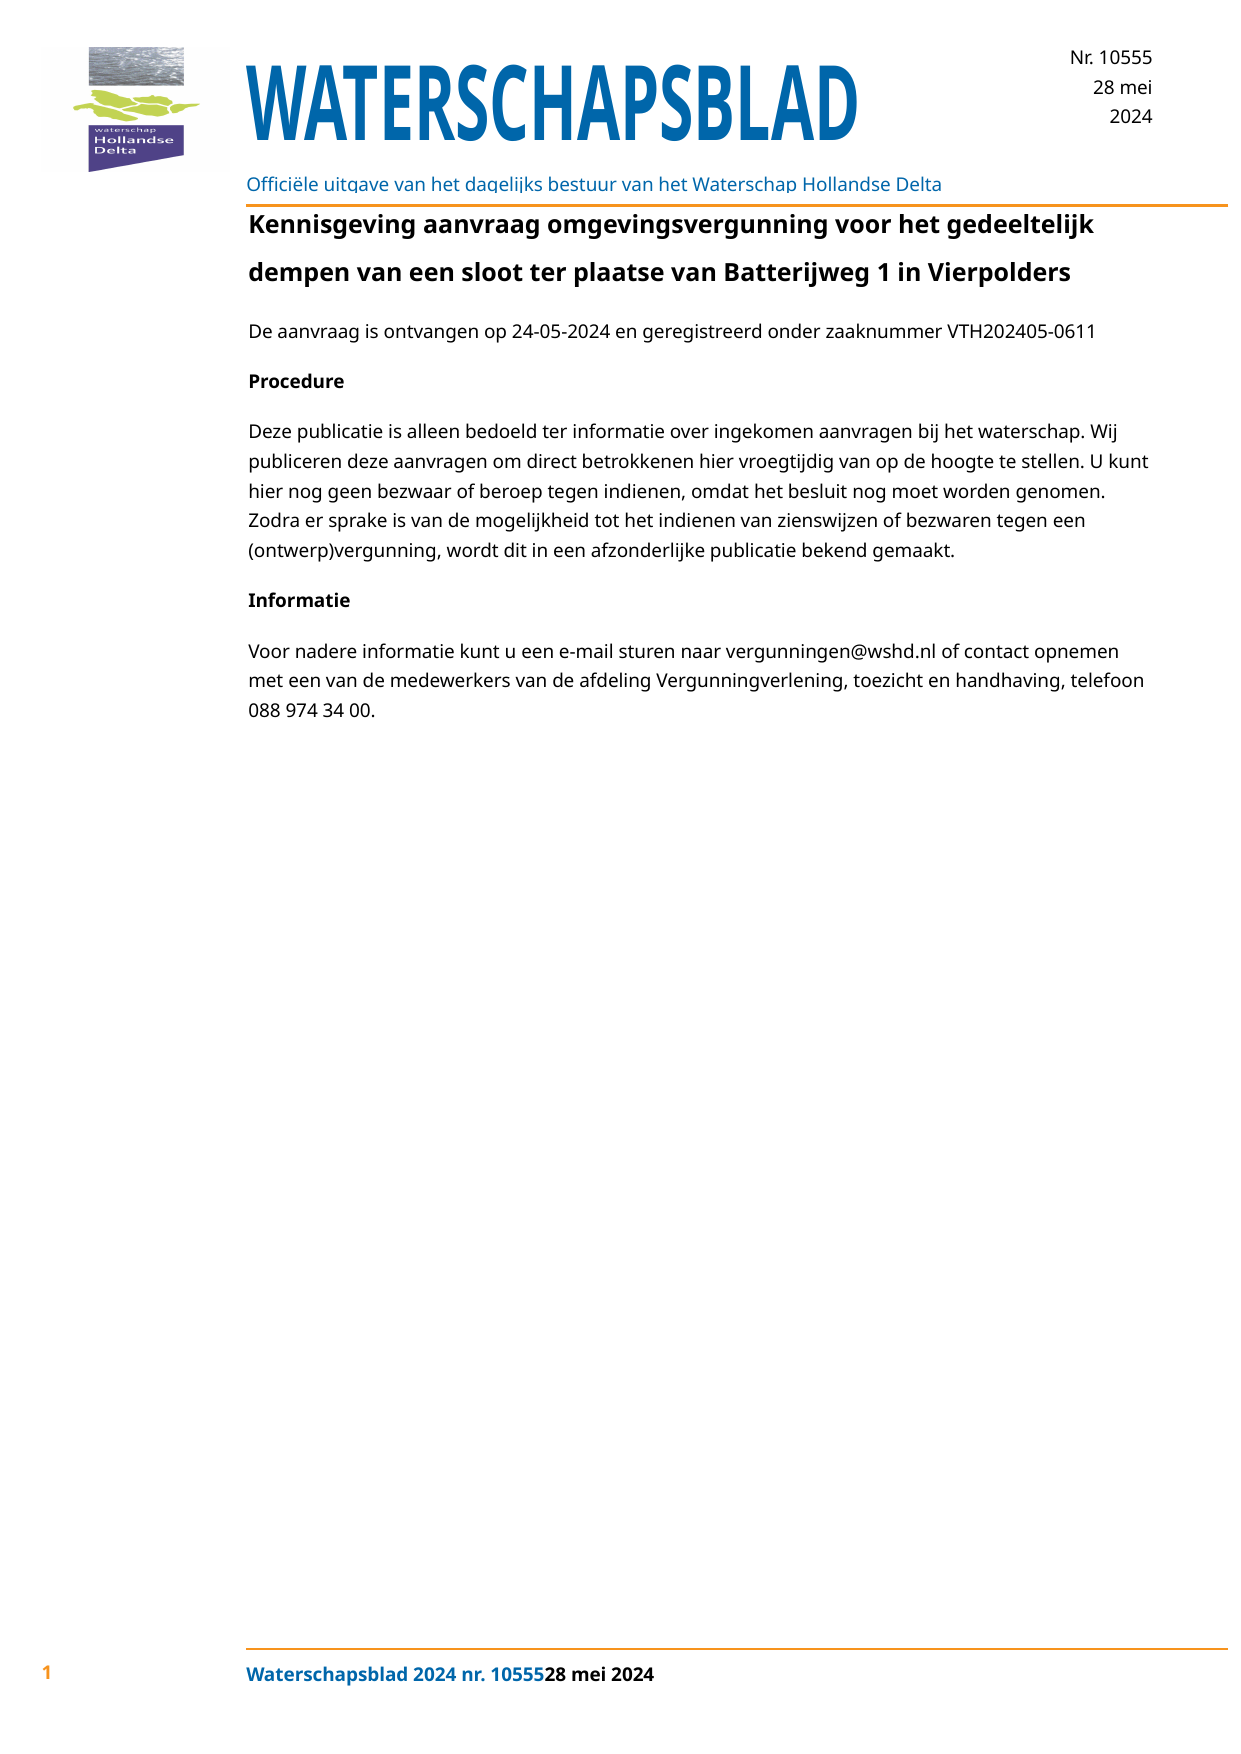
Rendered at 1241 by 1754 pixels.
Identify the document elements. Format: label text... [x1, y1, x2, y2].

text Voor nadere informatie kunt u een e-mail sturen naar vergunningen@wshd.nl of contact opnemen met een van de medewerkers van de afdeling Vergunningverlening, toezicht en handhaving, telefoon 088 974 34 00. [248, 638, 1152, 723]
text Informatie [248, 587, 1152, 613]
text De aanvraag is ontvangen op 24-05-2024 en geregistreerd onder zaaknummer VTH202405-0611 [248, 318, 1152, 344]
picture [41, 47, 231, 172]
text Procedure [248, 368, 1152, 394]
text Deze publicatie is alleen bedoeld ter informatie over ingekomen aanvragen bij het waterschap. Wij publiceren deze aanvragen om direct betrokkenen hier vroegtijdig van op de hoogte te stellen. U kunt hier nog geen bezwaar of beroep tegen indienen, omdat het besluit nog moet worden genomen. Zodra er sprake is van de mogelijkheid tot het indienen van zienswijzen of bezwaren tegen een (ontwerp)vergunning, wordt dit in een afzonderlijke publicatie bekend gemaakt. [248, 419, 1152, 563]
text Kennisgeving aanvraag omgevingsvergunning voor het gedeeltelijk dempen van een sloot ter plaatse van Batterijweg 1 in Vierpolders [248, 207, 1152, 288]
